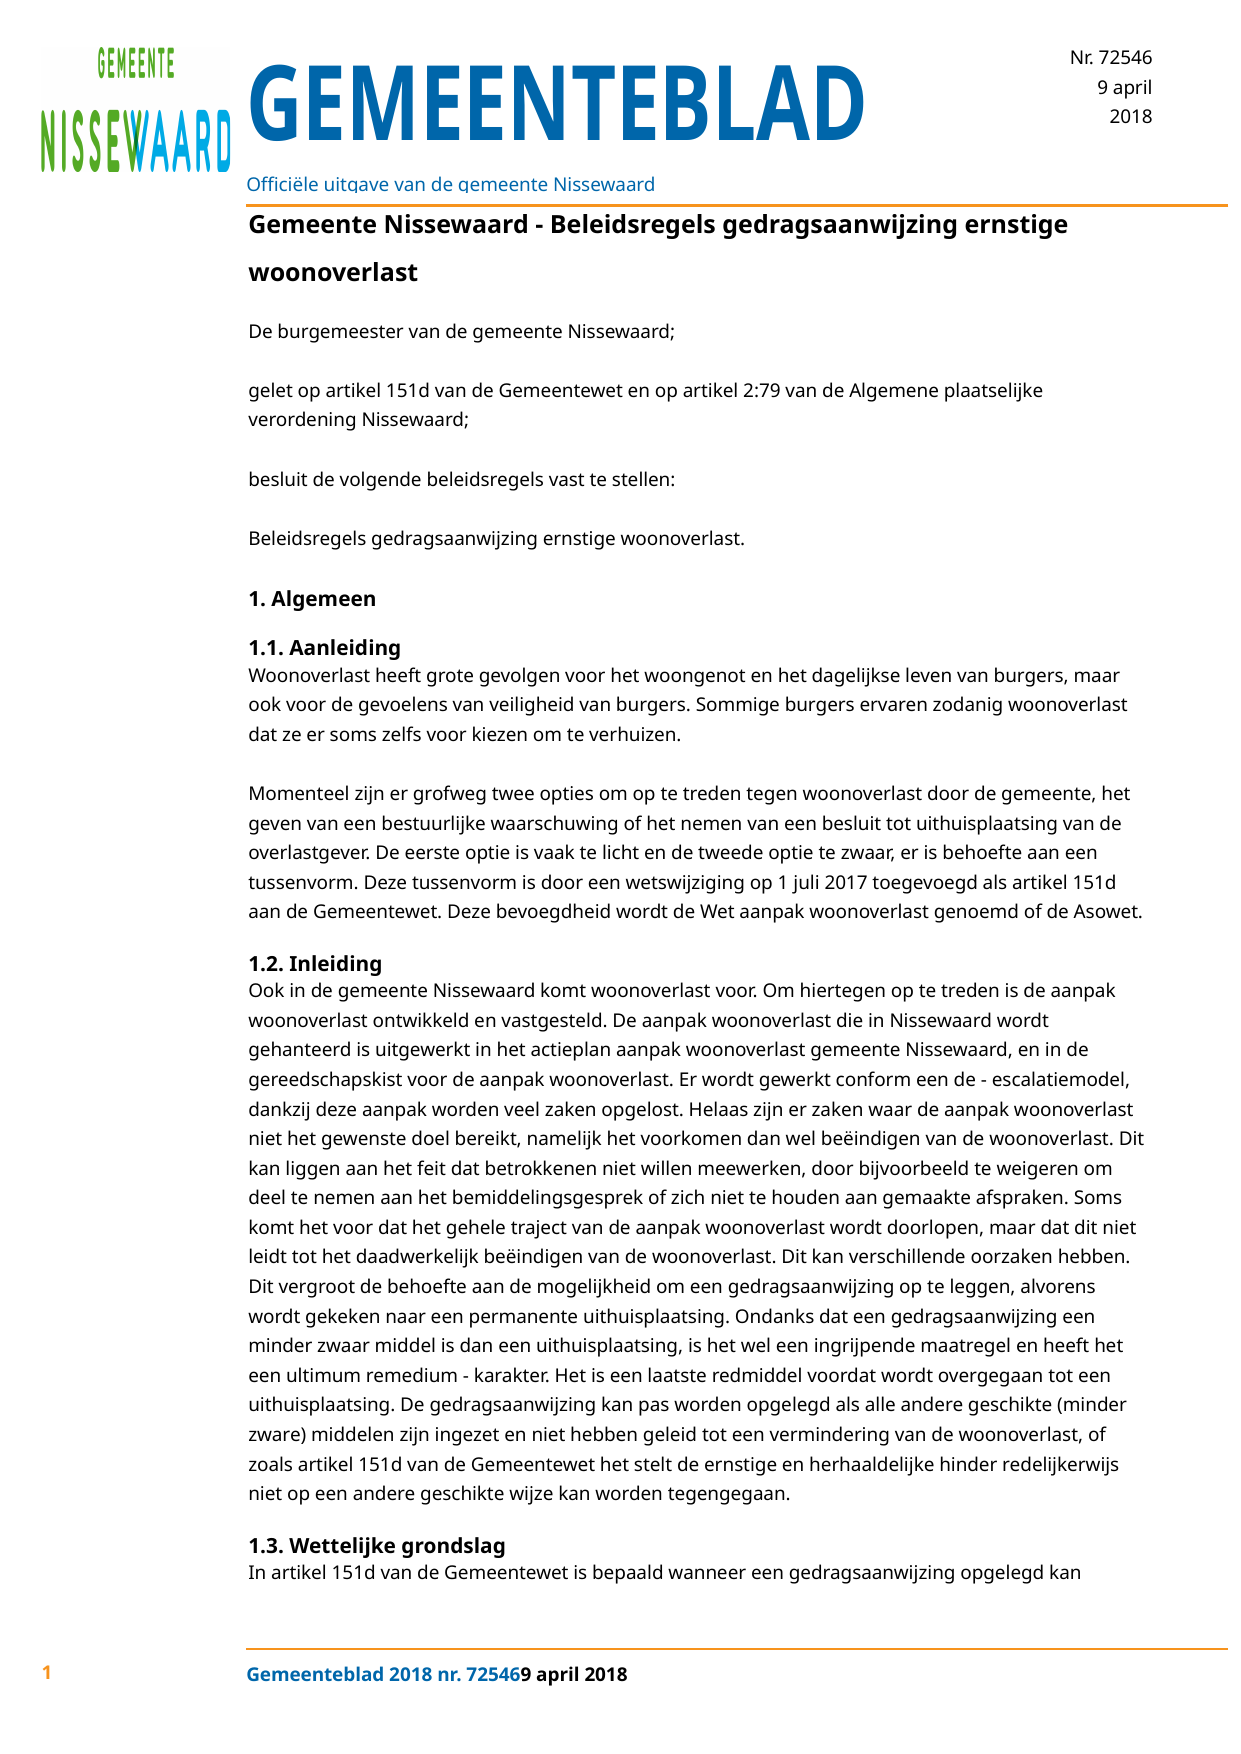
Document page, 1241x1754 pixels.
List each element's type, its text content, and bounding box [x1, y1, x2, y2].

text Momenteel zijn er grofweg twee opties om op te treden tegen woonoverlast door de gemeente, het geven van een bestuurlijke waarschuwing of het nemen van een besluit tot uithuisplaatsing van de overlastgever. De eerste optie is vaak te licht en de tweede optie te zwaar, er is behoefte aan een tussenvorm. Deze tussenvorm is door een wetswijziging op 1 juli 2017 toegevoegd als artikel 151d aan de Gemeentewet. Deze bevoegdheid wordt de Wet aanpak woonoverlast genoemd of de Asowet. [248, 780, 1152, 924]
text Ook in de gemeente Nissewaard komt woonoverlast voor. Om hiertegen op te treden is de aanpak woonoverlast ontwikkeld en vastgesteld. De aanpak woonoverlast die in Nissewaard wordt gehanteerd is uitgewerkt in het actieplan aanpak woonoverlast gemeente Nissewaard, en in de gereedschapskist voor de aanpak woonoverlast. Er wordt gewerkt conform een de - escalatiemodel, dankzij deze aanpak worden veel zaken opgelost. Helaas zijn er zaken waar de aanpak woonoverlast niet het gewenste doel bereikt, namelijk het voorkomen dan wel beëindigen van de woonoverlast. Dit kan liggen aan het feit dat betrokkenen niet willen meewerken, door bijvoorbeeld te weigeren om deel te nemen aan het bemiddelingsgesprek of zich niet te houden aan gemaakte afspraken. Soms komt het voor dat het gehele traject van de aanpak woonoverlast wordt doorlopen, maar dat dit niet leidt tot het daadwerkelijk beëindigen van de woonoverlast. Dit kan verschillende oorzaken hebben. Dit vergroot de behoefte aan de mogelijkheid om een gedragsaanwijzing op te leggen, alvorens wordt gekeken naar een permanente uithuisplaatsing. Ondanks dat een gedragsaanwijzing een minder zwaar middel is dan een uithuisplaatsing, is het wel een ingrijpende maatregel en heeft het een ultimum remedium - karakter. Het is een laatste redmiddel voordat wordt overgegaan tot een uithuisplaatsing. De gedragsaanwijzing kan pas worden opgelegd als alle andere geschikte (minder zware) middelen zijn ingezet en niet hebben geleid tot een vermindering van de woonoverlast, of zoals artikel 151d van de Gemeentewet het stelt de ernstige en herhaaldelijke hinder redelijkerwijs niet op een andere geschikte wijze kan worden tegengegaan. [248, 977, 1152, 1506]
text gelet op artikel 151d van de Gemeentewet en op artikel 2:79 van de Algemene plaatselijke verordening Nissewaard; [248, 377, 1152, 432]
text In artikel 151d van de Gemeentewet is bepaald wanneer een gedragsaanwijzing opgelegd kan [248, 1559, 1152, 1585]
text Gemeente Nissewaard - Beleidsregels gedragsaanwijzing ernstige woonoverlast [248, 207, 1152, 288]
text 1.1. Aanleiding [248, 633, 1152, 662]
picture [154, 157, 165, 172]
text 1.3. Wettelijke grondslag [248, 1531, 1152, 1559]
picture [222, 122, 227, 160]
text Beleidsregels gedragsaanwijzing ernstige woonoverlast. [248, 525, 1152, 551]
text besluit de volgende beleidsregels vast te stellen: [248, 466, 1152, 492]
picture [200, 151, 206, 172]
picture [176, 157, 187, 172]
text 1.2. Inleiding [248, 949, 1152, 977]
text 1. Algemeen [248, 584, 1152, 613]
text Woonoverlast heeft grote gevolgen voor het woongenot en het dagelijkse leven van burgers, maar ook voor de gevoelens van veiligheid van burgers. Sommige burgers ervaren zodanig woonoverlast dat ze er soms zelfs voor kiezen om te verhuizen. [248, 662, 1152, 747]
picture [201, 122, 206, 138]
picture [41, 47, 231, 172]
text De burgemeester van de gemeente Nissewaard; [248, 318, 1152, 344]
